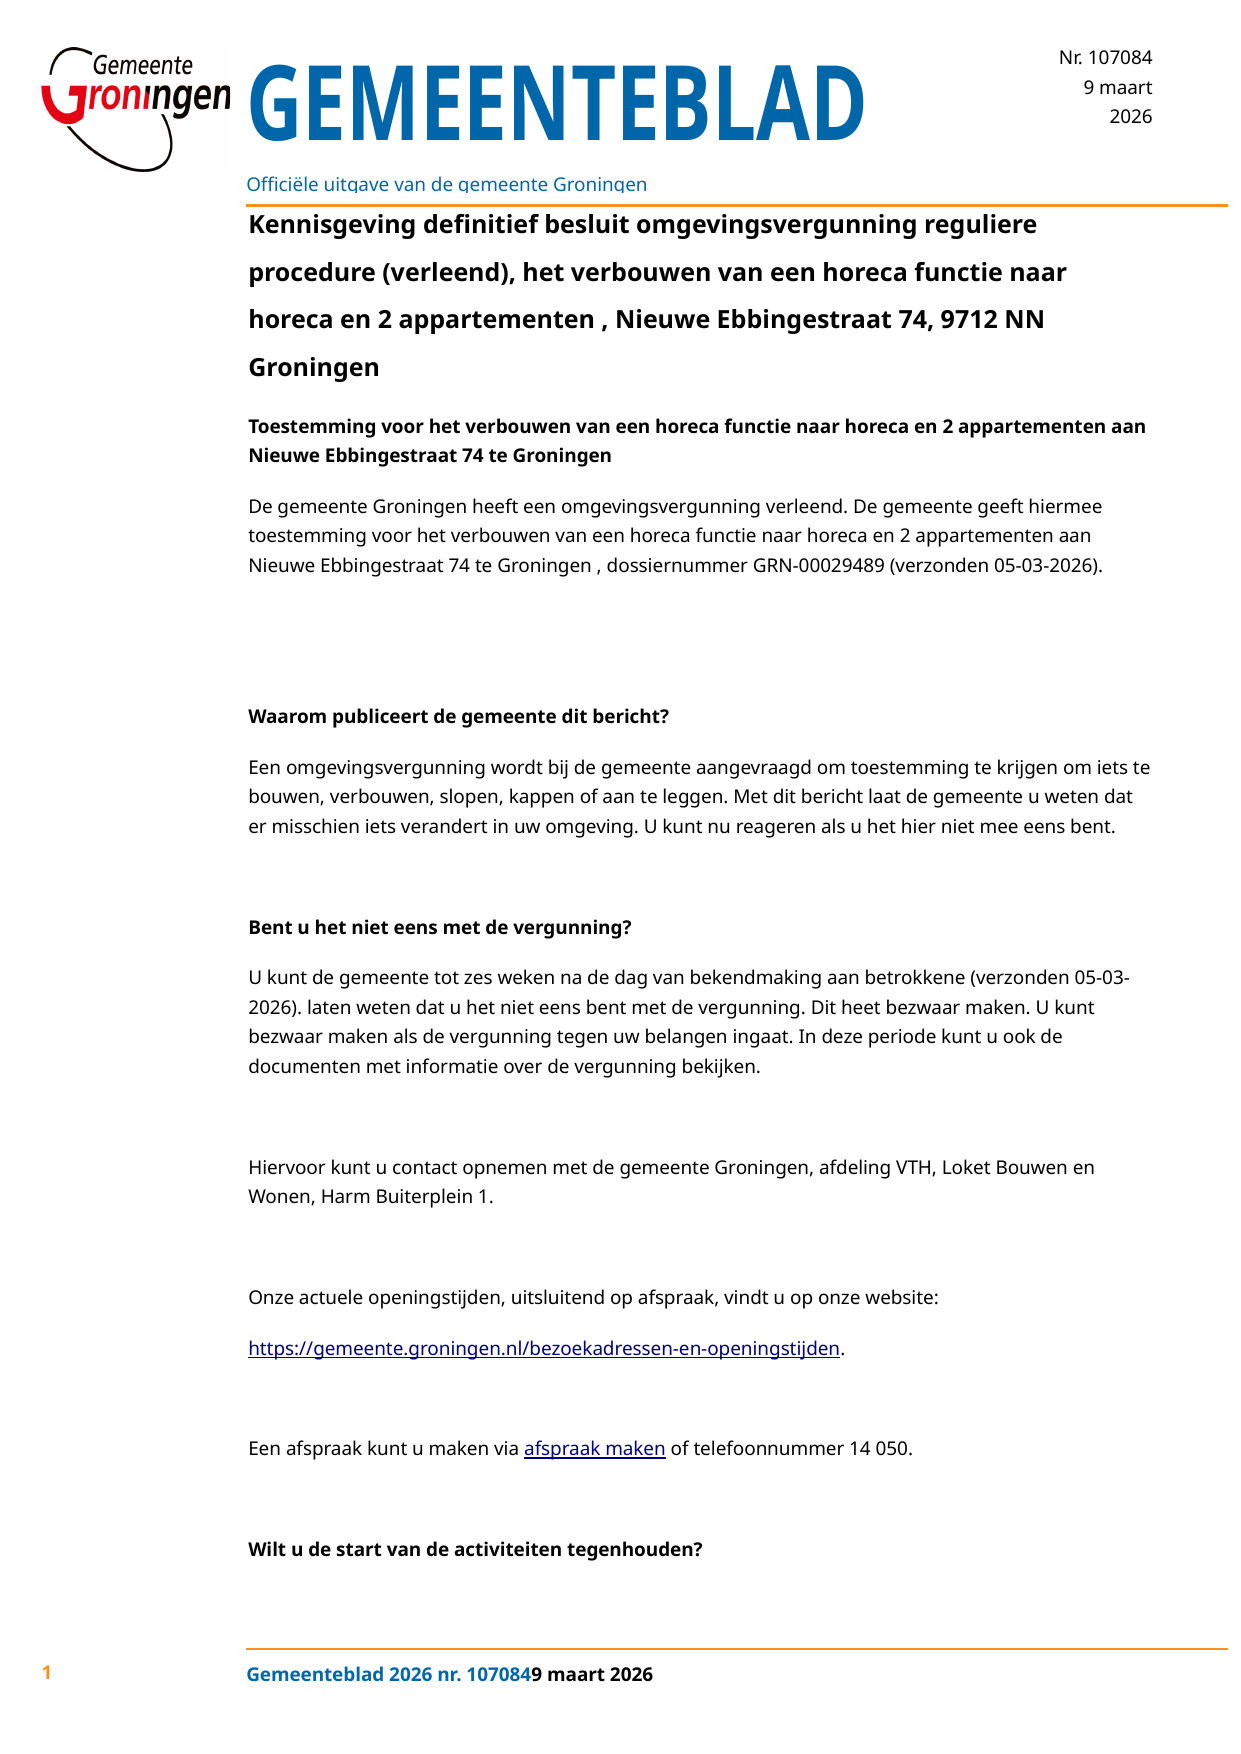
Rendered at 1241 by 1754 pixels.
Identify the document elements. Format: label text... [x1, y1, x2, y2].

text Waarom publiceert de gemeente dit bericht? [248, 703, 1152, 729]
text Kennisgeving definitief besluit omgevingsvergunning reguliere procedure (verleend), het verbouwen van een horeca functie naar horeca en 2 appartementen , Nieuwe Ebbingestraat 74, 9712 NN Groningen [248, 207, 1152, 384]
text Hiervoor kunt u contact opnemen met de gemeente Groningen, afdeling VTH, Loket Bouwen en Wonen, Harm Buiterplein 1. [248, 1154, 1152, 1209]
text De gemeente Groningen heeft een omgevingsvergunning verleend. De gemeente geeft hiermee toestemming voor het verbouwen van een horeca functie naar horeca en 2 appartementen aan Nieuwe Ebbingestraat 74 te Groningen , dossiernummer GRN-00029489 (verzonden 05-03-2026). [248, 493, 1152, 578]
picture [41, 47, 231, 172]
text Toestemming voor het verbouwen van een horeca functie naar horeca en 2 appartementen aan Nieuwe Ebbingestraat 74 te Groningen [248, 413, 1152, 468]
text Onze actuele openingstijden, uitsluitend op afspraak, vindt u op onze website: [248, 1284, 1152, 1310]
text https://gemeente.groningen.nl/bezoekadressen-en-openingstijden. [248, 1335, 1152, 1361]
text U kunt de gemeente tot zes weken na de dag van bekendmaking aan betrokkene (verzonden 05-03-2026). laten weten dat u het niet eens bent met de vergunning. Dit heet bezwaar maken. U kunt bezwaar maken als de vergunning tegen uw belangen ingaat. In deze periode kunt u ook de documenten met informatie over de vergunning bekijken. [248, 964, 1152, 1079]
text Bent u het niet eens met de vergunning? [248, 914, 1152, 940]
text Wilt u de start van de activiteiten tegenhouden? [248, 1536, 1152, 1562]
text Een omgevingsvergunning wordt bij de gemeente aangevraagd om toestemming te krijgen om iets te bouwen, verbouwen, slopen, kappen of aan te leggen. Met dit bericht laat de gemeente u weten dat er misschien iets verandert in uw omgeving. U kunt nu reageren als u het hier niet mee eens bent. [248, 754, 1152, 839]
text Een afspraak kunt u maken via afspraak maken of telefoonnummer 14 050. [248, 1436, 1152, 1461]
